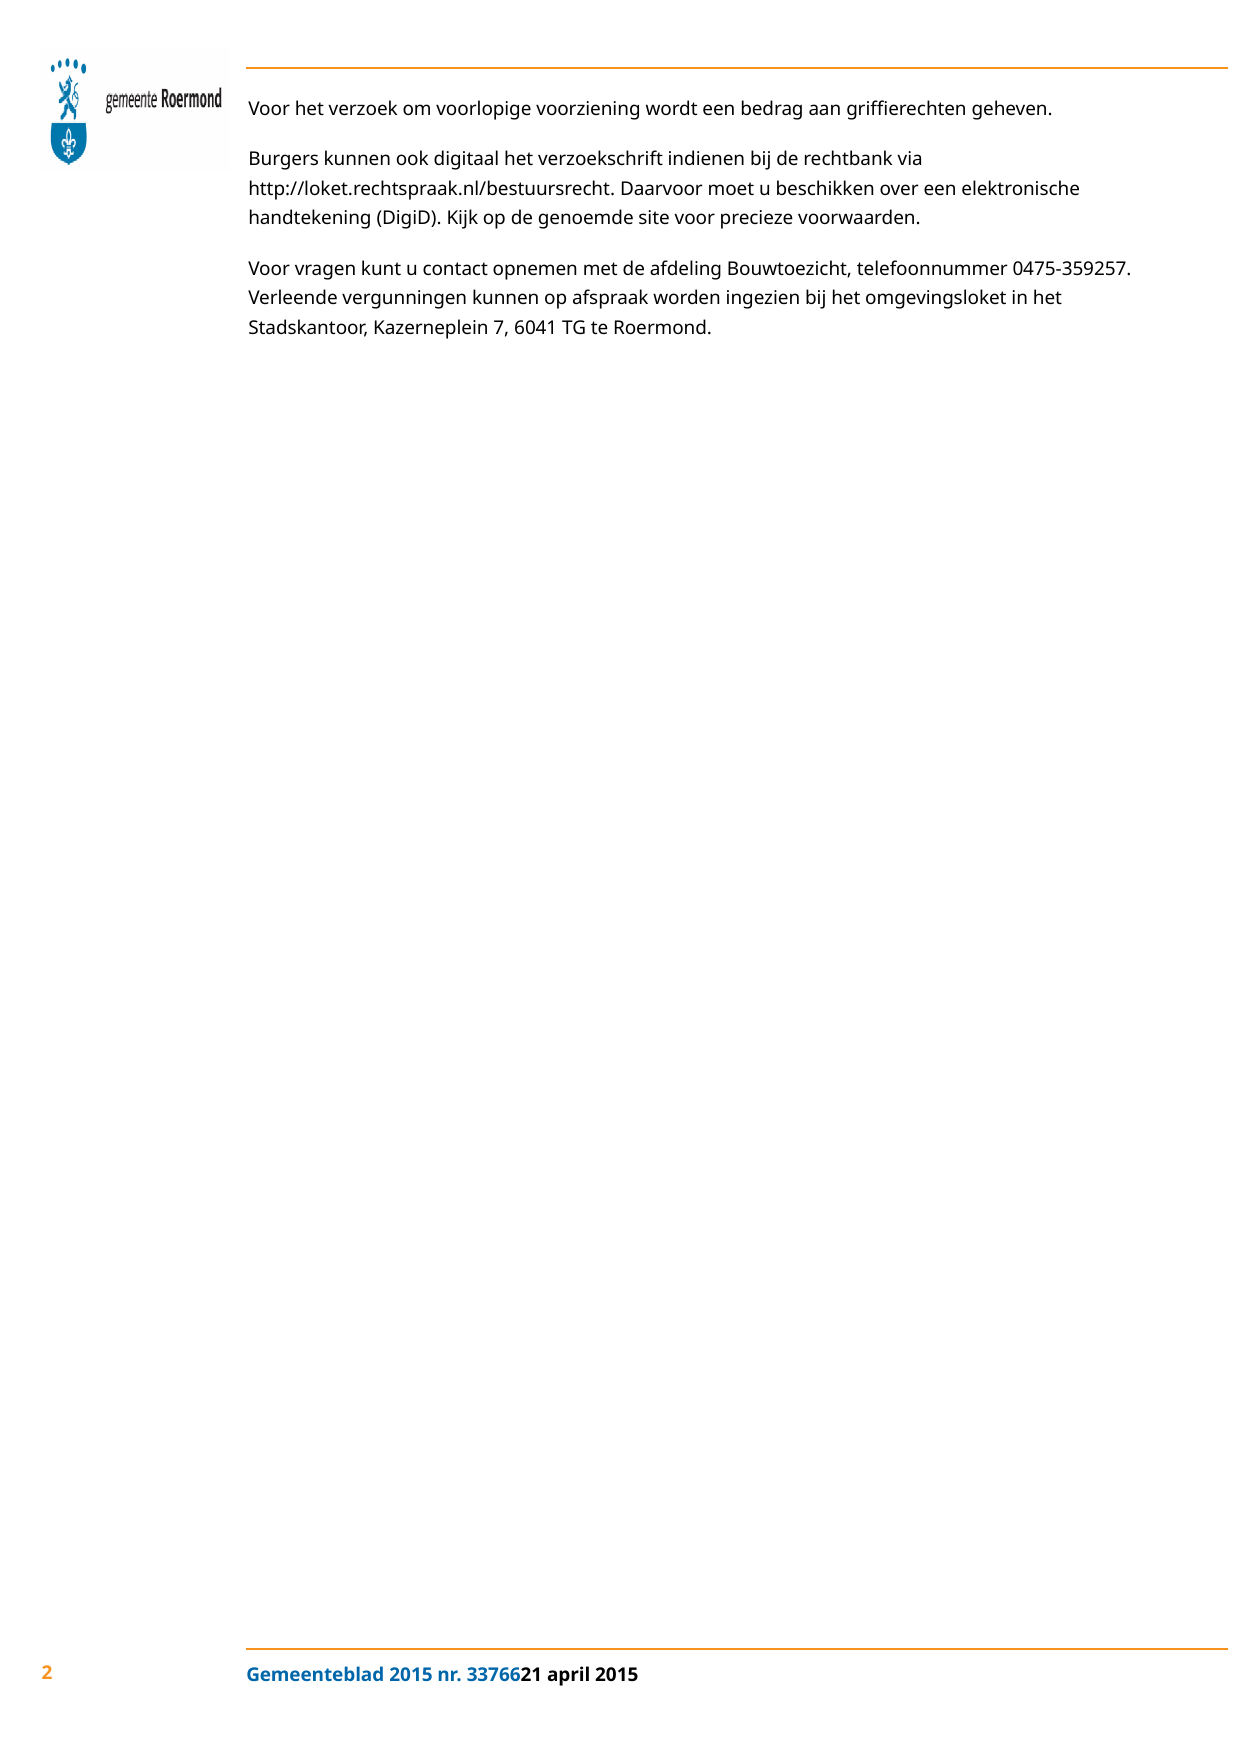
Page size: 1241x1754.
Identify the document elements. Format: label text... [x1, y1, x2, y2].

picture [41, 47, 231, 172]
text Voor vragen kunt u contact opnemen met de afdeling Bouwtoezicht, telefoonnummer 0475-359257. Verleende vergunningen kunnen op afspraak worden ingezien bij het omgevingsloket in het Stadskantoor, Kazerneplein 7, 6041 TG te Roermond. [248, 255, 1152, 340]
text Voor het verzoek om voorlopige voorziening wordt een bedrag aan griffierechten geheven. [248, 95, 1152, 121]
text Burgers kunnen ook digitaal het verzoekschrift indienen bij de rechtbank via http://loket.rechtspraak.nl/bestuursrecht. Daarvoor moet u beschikken over een elektronische handtekening (DigiD). Kijk op de genoemde site voor precieze voorwaarden. [248, 145, 1152, 230]
